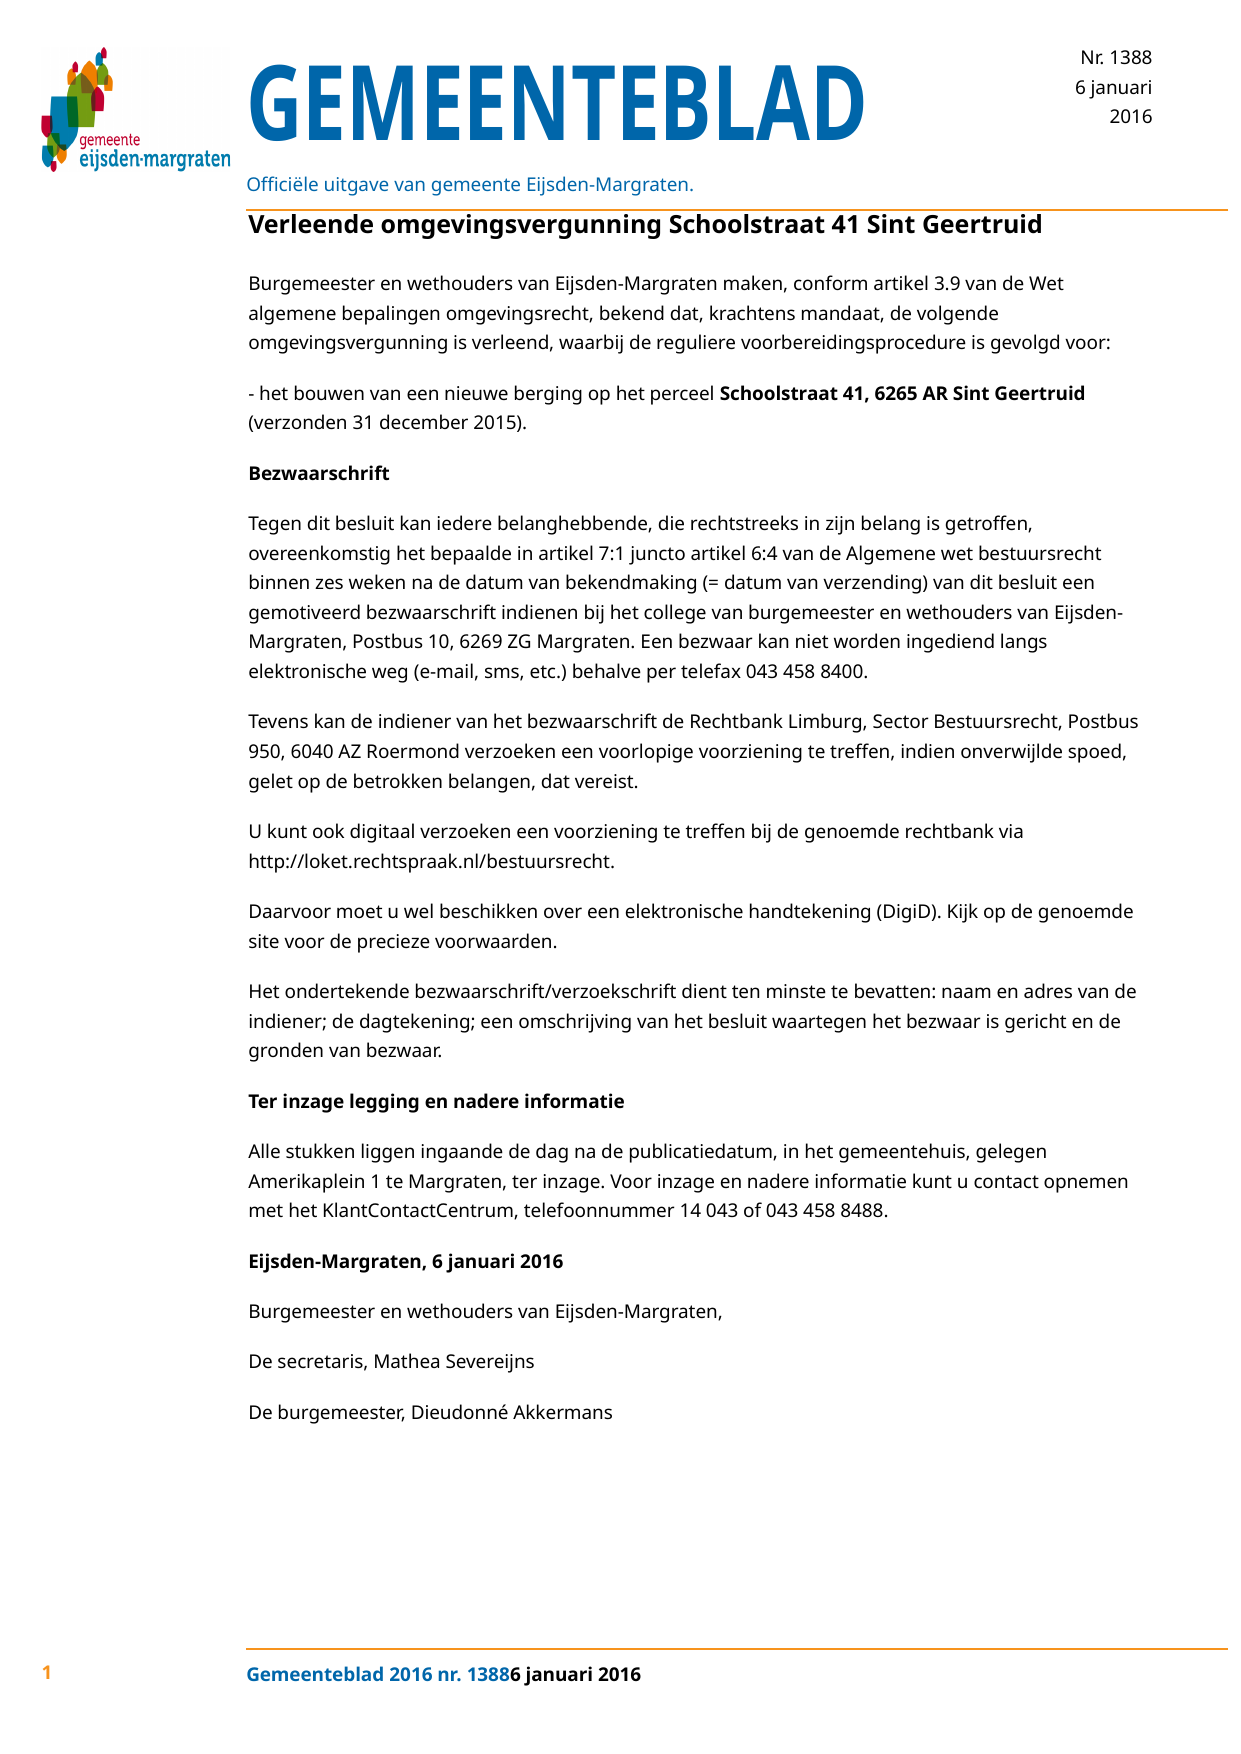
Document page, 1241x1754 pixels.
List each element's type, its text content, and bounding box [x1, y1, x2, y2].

text De secretaris, Mathea Severeijns [248, 1349, 1152, 1374]
text Burgemeester en wethouders van Eijsden-Margraten, [248, 1298, 1152, 1324]
text Eijsden-Margraten, 6 januari 2016 [248, 1248, 1152, 1273]
text Bezwaarschrift [248, 460, 1152, 486]
text Alle stukken liggen ingaande de dag na de publicatiedatum, in het gemeentehuis, gelegen Amerikaplein 1 te Margraten, ter inzage. Voor inzage en nadere informatie kunt u contact opnemen met het KlantContactCentrum, telefoonnummer 14 043 of 043 458 8488. [248, 1138, 1152, 1223]
text Daarvoor moet u wel beschikken over een elektronische handtekening (DigiD). Kijk op de genoemde site voor de precieze voorwaarden. [248, 898, 1152, 953]
text De burgemeester, Dieudonné Akkermans [248, 1399, 1152, 1425]
text - het bouwen van een nieuwe berging op het perceel Schoolstraat 41, 6265 AR Sint Geertruid (verzonden 31 december 2015). [248, 380, 1152, 435]
text U kunt ook digitaal verzoeken een voorziening te treffen bij de genoemde rechtbank via http://loket.rechtspraak.nl/bestuursrecht. [248, 818, 1152, 873]
text Burgemeester en wethouders van Eijsden-Margraten maken, conform artikel 3.9 van de Wet algemene bepalingen omgevingsrecht, bekend dat, krachtens mandaat, de volgende omgevingsvergunning is verleend, waarbij de reguliere voorbereidingsprocedure is gevolgd voor: [248, 270, 1152, 355]
text Tevens kan de indiener van het bezwaarschrift de Rechtbank Limburg, Sector Bestuursrecht, Postbus 950, 6040 AZ Roermond verzoeken een voorlopige voorziening te treffen, indien onverwijlde spoed, gelet op de betrokken belangen, dat vereist. [248, 709, 1152, 793]
text Tegen dit besluit kan iedere belanghebbende, die rechtstreeks in zijn belang is getroffen, overeenkomstig het bepaalde in artikel 7:1 juncto artikel 6:4 van de Algemene wet bestuursrecht binnen zes weken na de datum van bekendmaking (= datum van verzending) van dit besluit een gemotiveerd bezwaarschrift indienen bij het college van burgemeester en wethouders van Eijsden-Margraten, Postbus 10, 6269 ZG Margraten. Een bezwaar kan niet worden ingediend langs elektronische weg (e-mail, sms, etc.) behalve per telefax 043 458 8400. [248, 510, 1152, 684]
text Het ondertekende bezwaarschrift/verzoekschrift dient ten minste te bevatten: naam en adres van de indiener; de dagtekening; een omschrijving van het besluit waartegen het bezwaar is gericht en de gronden van bezwaar. [248, 978, 1152, 1063]
text Ter inzage legging en nadere informatie [248, 1088, 1152, 1113]
picture [41, 47, 231, 172]
text Verleende omgevingsvergunning Schoolstraat 41 Sint Geertruid [248, 211, 1152, 241]
